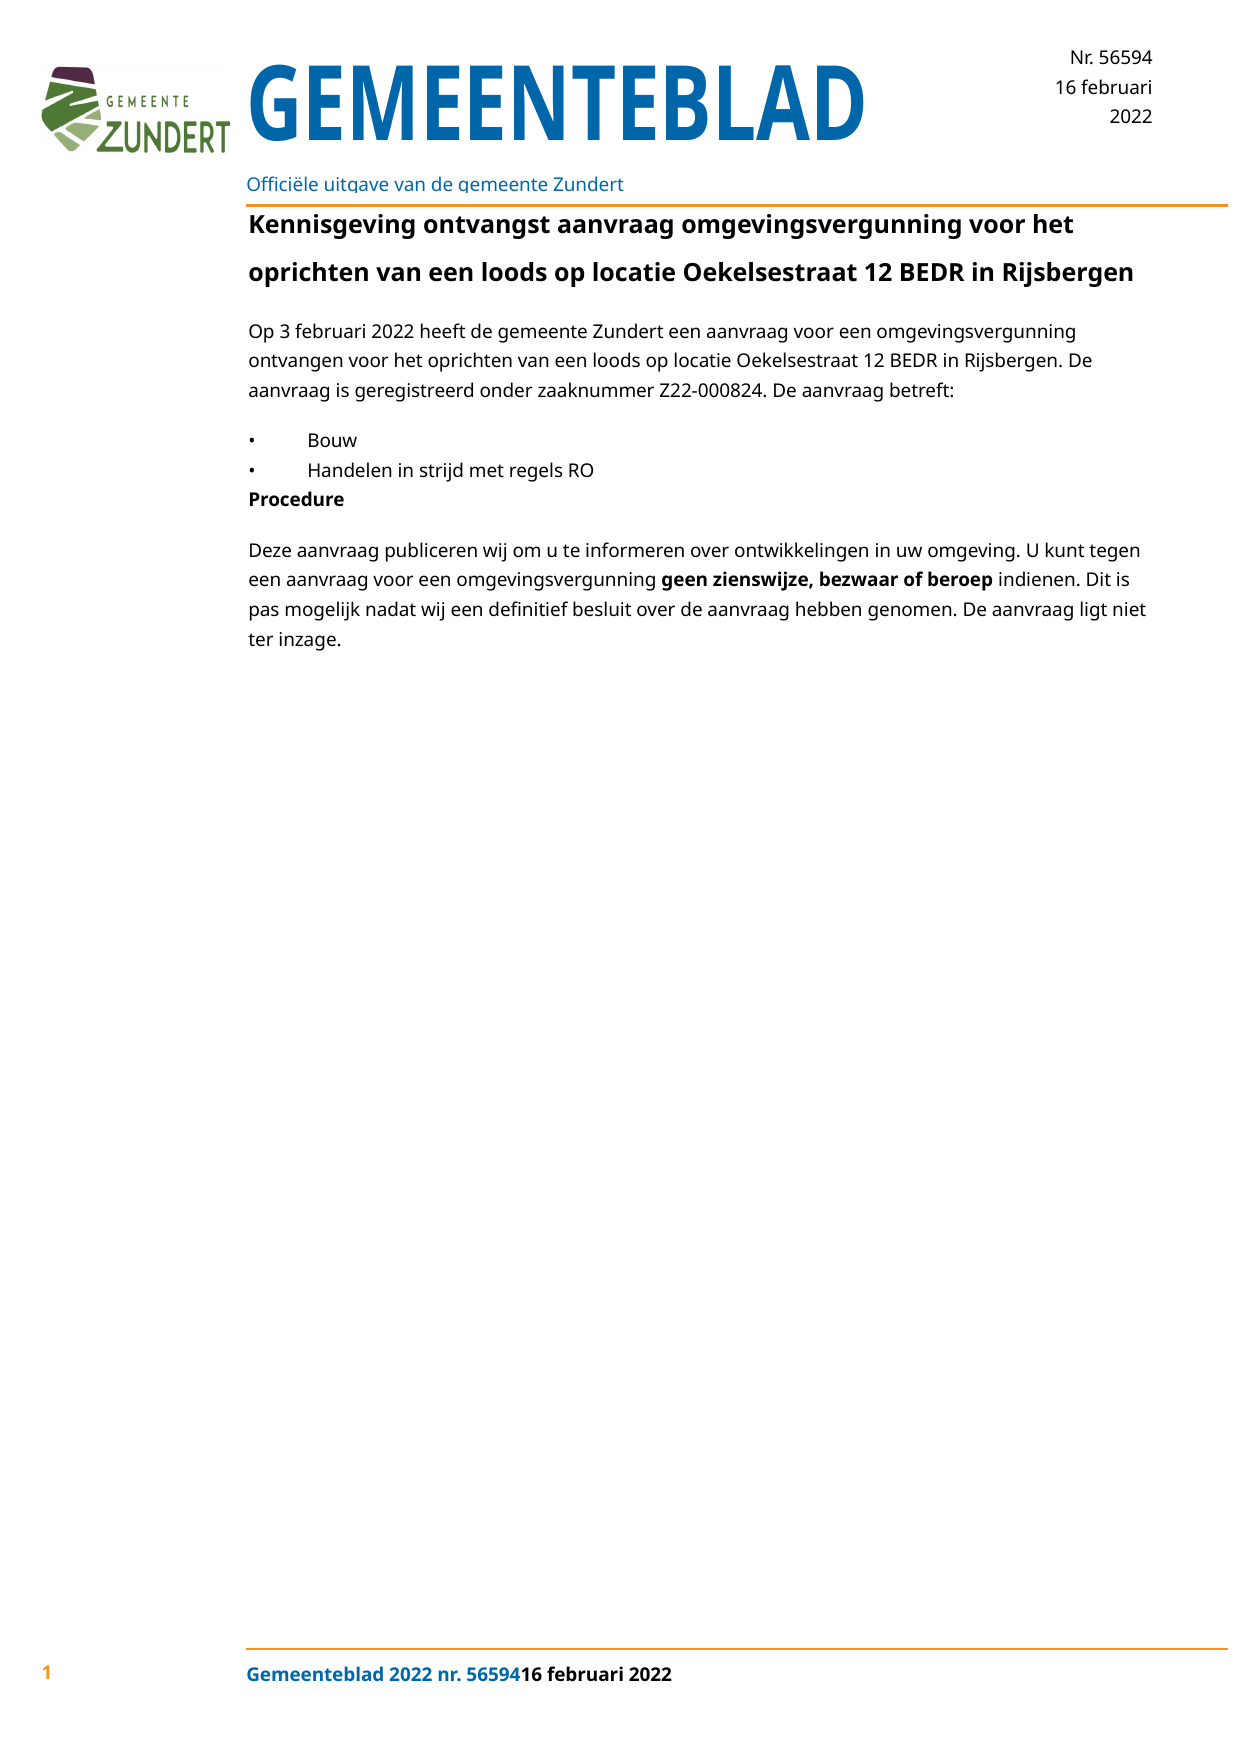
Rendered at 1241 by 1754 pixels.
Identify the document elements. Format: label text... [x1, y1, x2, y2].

text Deze aanvraag publiceren wij om u te informeren over ontwikkelingen in uw omgeving. U kunt tegen een aanvraag voor een omgevingsvergunning geen zienswijze, bezwaar of beroep indienen. Dit is pas mogelijk nadat wij een definitief besluit over de aanvraag hebben genomen. De aanvraag ligt niet ter inzage. [248, 537, 1152, 652]
picture [41, 47, 231, 172]
list Handelen in strijd met regels RO [248, 457, 1152, 483]
text Kennisgeving ontvangst aanvraag omgevingsvergunning voor het oprichten van een loods op locatie Oekelsestraat 12 BEDR in Rijsbergen [248, 207, 1152, 288]
text Procedure [248, 487, 1152, 512]
text Op 3 februari 2022 heeft de gemeente Zundert een aanvraag voor een omgevingsvergunning ontvangen voor het oprichten van een loods op locatie Oekelsestraat 12 BEDR in Rijsbergen. De aanvraag is geregistreerd onder zaaknummer Z22-000824. De aanvraag betreft: [248, 318, 1152, 403]
list Bouw [248, 427, 1152, 453]
